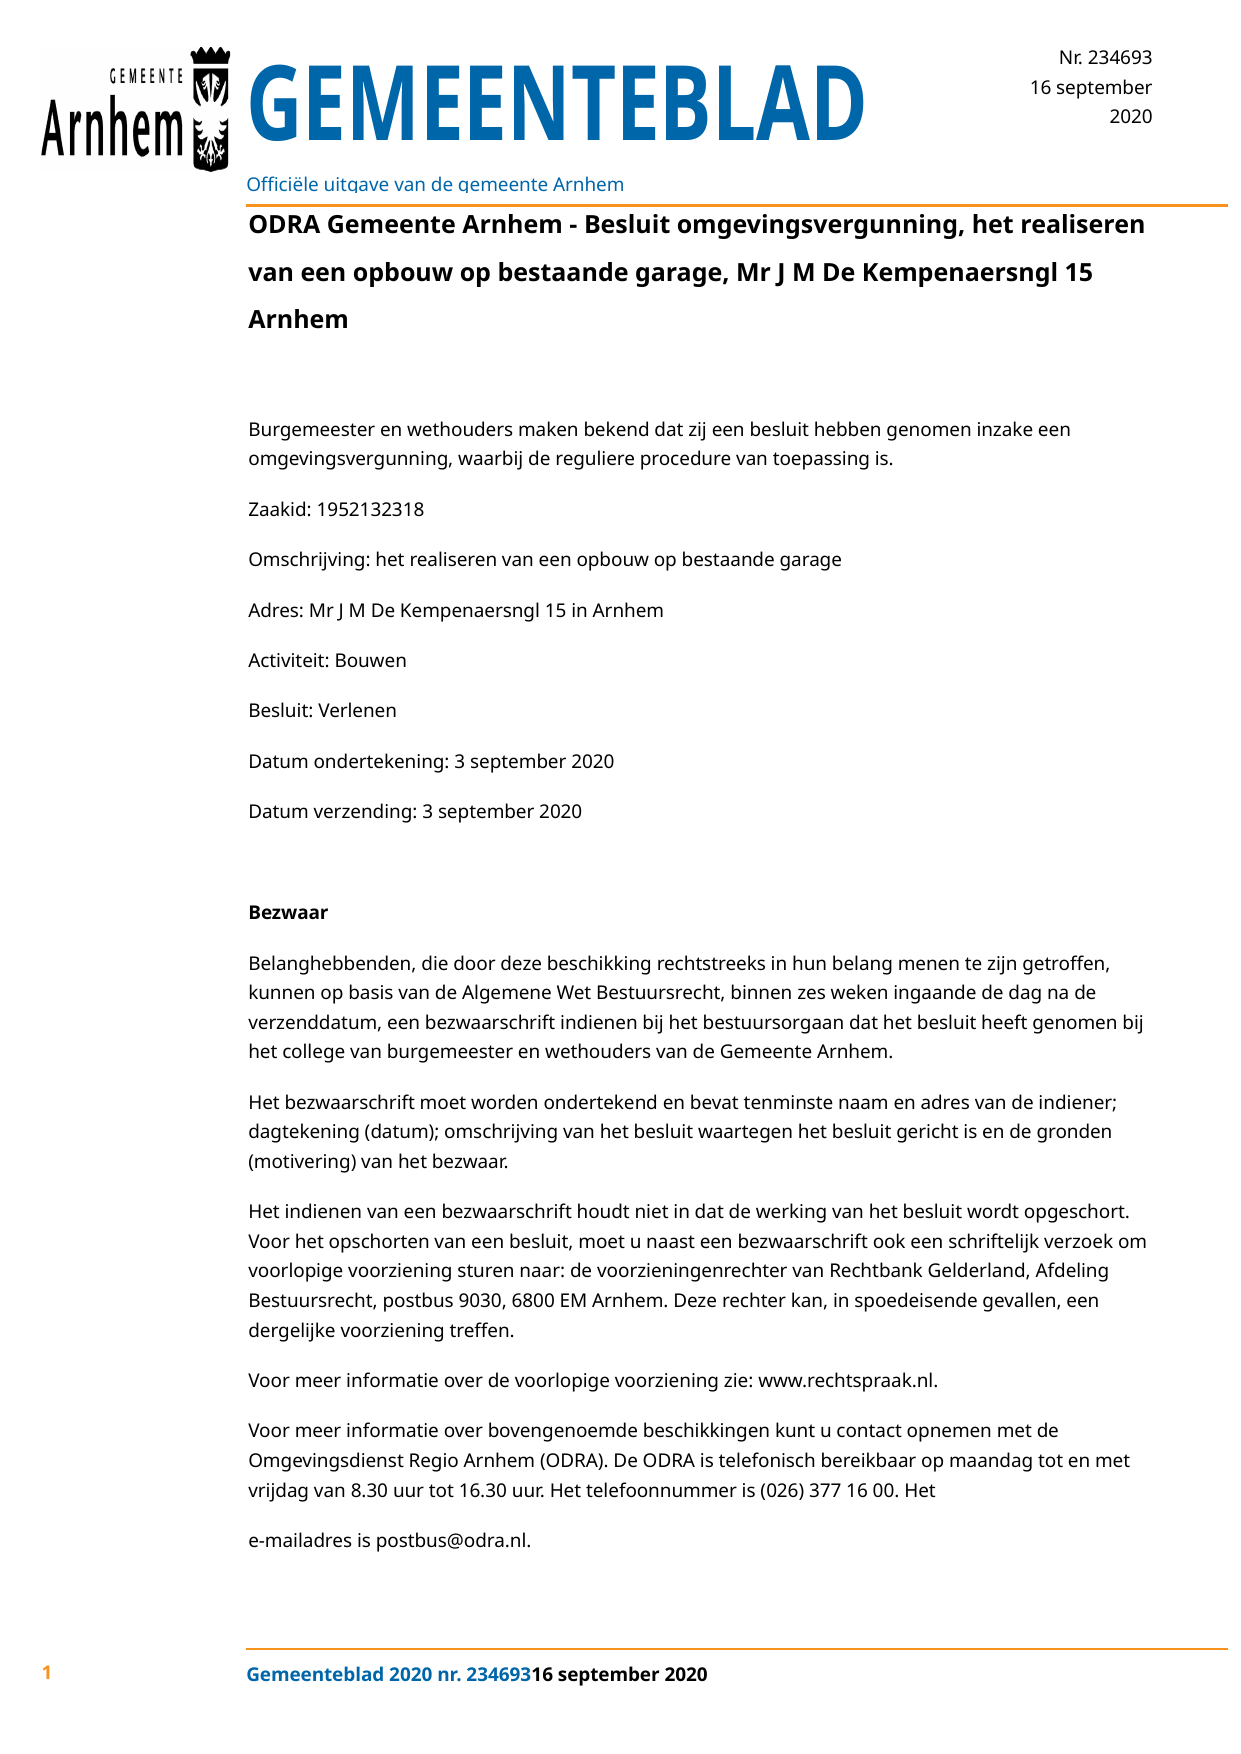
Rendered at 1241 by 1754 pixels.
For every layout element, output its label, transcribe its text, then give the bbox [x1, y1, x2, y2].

text Datum ondertekening: 3 september 2020 [248, 748, 1152, 774]
text Besluit: Verlenen [248, 698, 1152, 723]
text Het bezwaarschrift moet worden ondertekend en bevat tenminste naam en adres van de indiener; dagtekening (datum); omschrijving van het besluit waartegen het besluit gericht is en de gronden (motivering) van het bezwaar. [248, 1089, 1152, 1174]
text e-mailadres is postbus@odra.nl. [248, 1527, 1152, 1553]
text Adres: Mr J M De Kempenaersngl 15 in Arnhem [248, 597, 1152, 622]
text ODRA Gemeente Arnhem - Besluit omgevingsvergunning, het realiseren van een opbouw op bestaande garage, Mr J M De Kempenaersngl 15 Arnhem [248, 207, 1152, 336]
text Bezwaar [248, 899, 1152, 925]
picture [41, 47, 231, 172]
text Het indienen van een bezwaarschrift houdt niet in dat de werking van het besluit wordt opgeschort. Voor het opschorten van een besluit, moet u naast een bezwaarschrift ook een schriftelijk verzoek om voorlopige voorziening sturen naar: de voorzieningenrechter van Rechtbank Gelderland, Afdeling Bestuursrecht, postbus 9030, 6800 EM Arnhem. Deze rechter kan, in spoedeisende gevallen, een dergelijke voorziening treffen. [248, 1198, 1152, 1342]
text Zaakid: 1952132318 [248, 496, 1152, 522]
text Voor meer informatie over de voorlopige voorziening zie: www.rechtspraak.nl. [248, 1367, 1152, 1393]
text Burgemeester en wethouders maken bekend dat zij een besluit hebben genomen inzake een omgevingsvergunning, waarbij de reguliere procedure van toepassing is. [248, 416, 1152, 471]
text Omschrijving: het realiseren van een opbouw op bestaande garage [248, 546, 1152, 572]
text Belanghebbenden, die door deze beschikking rechtstreeks in hun belang menen te zijn getroffen, kunnen op basis van de Algemene Wet Bestuursrecht, binnen zes weken ingaande de dag na de verzenddatum, een bezwaarschrift indienen bij het bestuursorgaan dat het besluit heeft genomen bij het college van burgemeester en wethouders van de Gemeente Arnhem. [248, 950, 1152, 1064]
text Datum verzending: 3 september 2020 [248, 798, 1152, 824]
text Activiteit: Bouwen [248, 647, 1152, 673]
text Voor meer informatie over bovengenoemde beschikkingen kunt u contact opnemen met de Omgevingsdienst Regio Arnhem (ODRA). De ODRA is telefonisch bereikbaar op maandag tot en met vrijdag van 8.30 uur tot 16.30 uur. Het telefoonnummer is (026) 377 16 00. Het [248, 1418, 1152, 1502]
